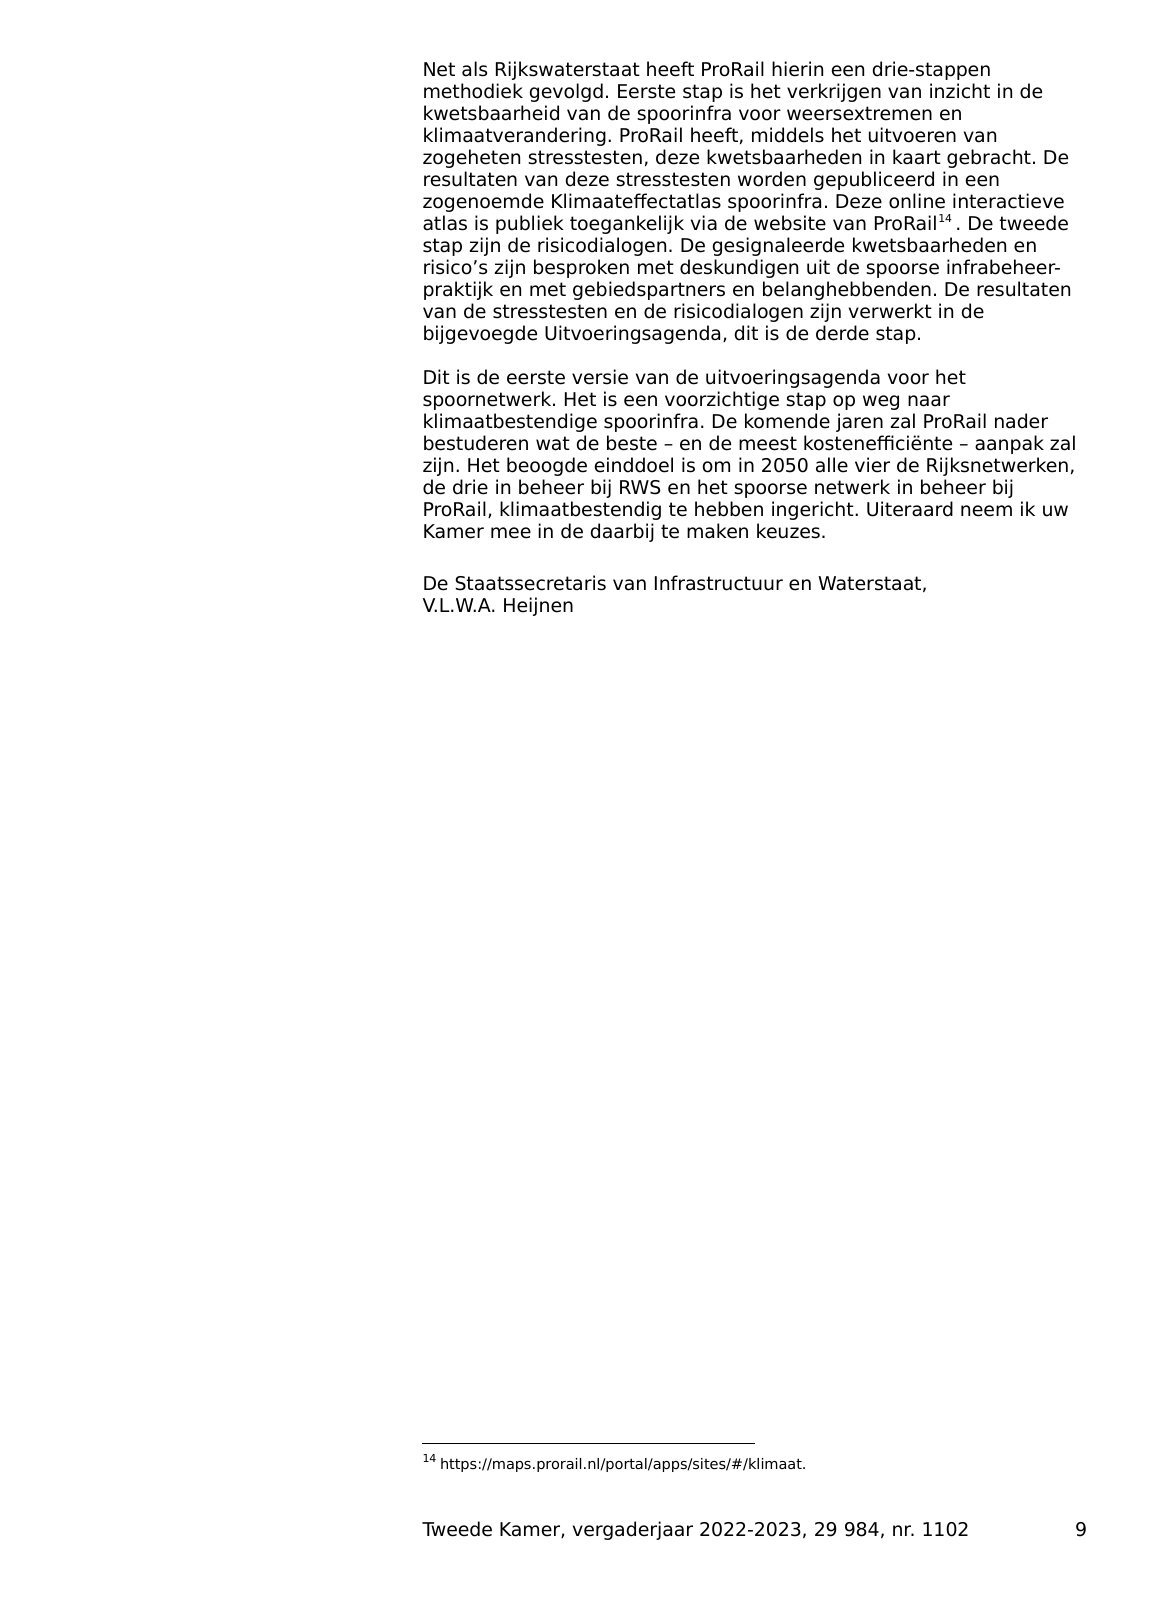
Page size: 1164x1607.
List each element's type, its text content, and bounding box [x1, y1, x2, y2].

text Net als Rijkswaterstaat heeft ProRail hierin een drie-stappen methodiek gevolgd. Eerste stap is het verkrijgen van inzicht in de kwetsbaarheid van de spoorinfra voor weersextremen en klimaatverandering. ProRail heeft, middels het uitvoeren van zogeheten stresstesten, deze kwetsbaarheden in kaart gebracht. De resultaten van deze stresstesten worden gepubliceerd in een zogenoemde Klimaateffectatlas spoorinfra. Deze online interactieve atlas is publiek toegankelijk via de website van ProRail. De tweede stap zijn de risicodialogen. De gesignaleerde kwetsbaarheden en risico’s zijn besproken met deskundigen uit de spoorse infrabeheer-praktijk en met gebiedspartners en belanghebbenden. De resultaten van de stresstesten en de risicodialogen zijn verwerkt in de bijgevoegde Uitvoeringsagenda, dit is de derde stap. [422, 59, 1087, 345]
text https://maps.prorail.nl/portal/apps/sites/#/klimaat. [422, 1452, 1087, 1474]
text De Staatssecretaris van Infrastructuur en Waterstaat, V.L.W.A. Heijnen [422, 573, 1087, 617]
text Dit is de eerste versie van de uitvoeringsagenda voor het spoornetwerk. Het is een voorzichtige stap op weg naar klimaatbestendige spoorinfra. De komende jaren zal ProRail nader bestuderen wat de beste – en de meest kostenefficiënte – aanpak zal zijn. Het beoogde einddoel is om in 2050 alle vier de Rijksnetwerken, de drie in beheer bij RWS en het spoorse netwerk in beheer bij ProRail, klimaatbestendig te hebben ingericht. Uiteraard neem ik uw Kamer mee in de daarbij te maken keuzes. [422, 367, 1087, 543]
